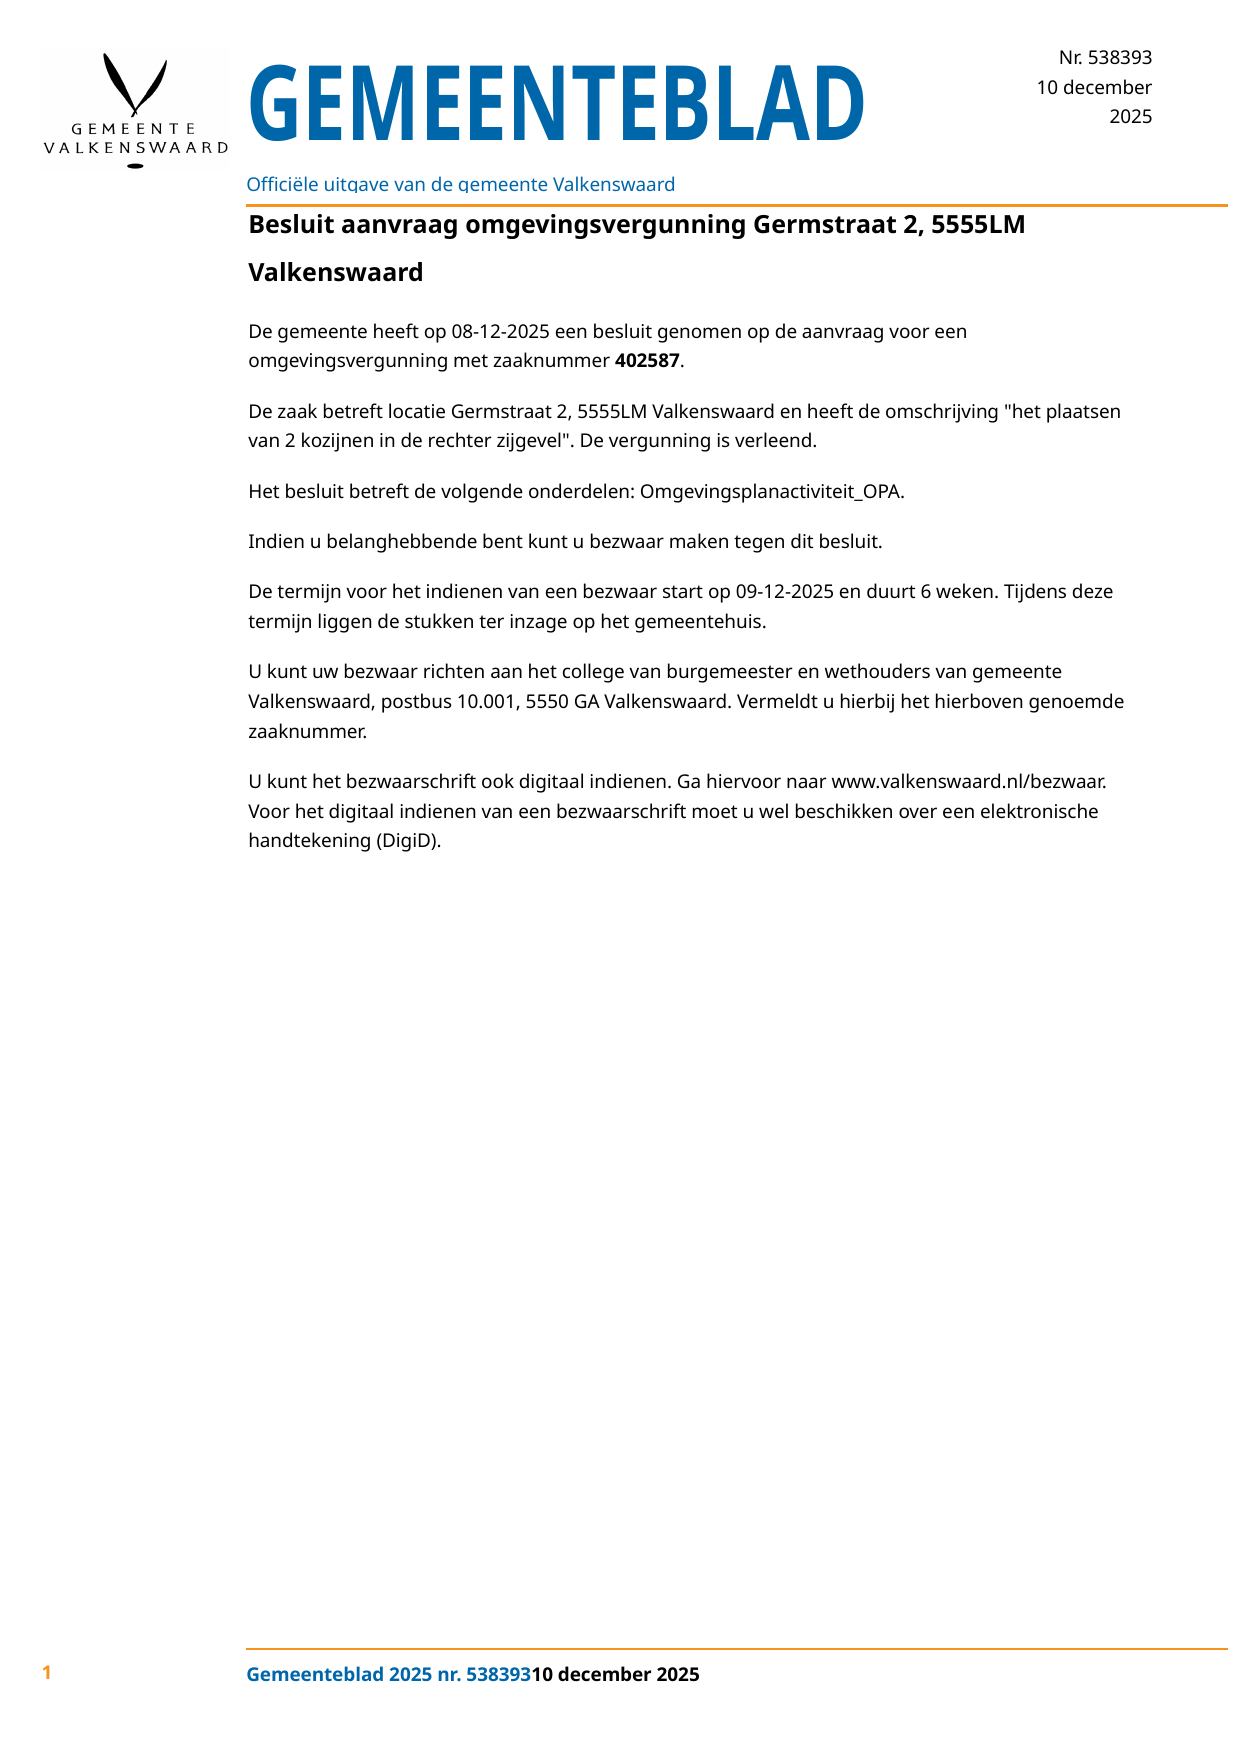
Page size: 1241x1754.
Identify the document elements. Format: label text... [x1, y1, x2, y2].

text Indien u belanghebbende bent kunt u bezwaar maken tegen dit besluit. [248, 528, 1152, 554]
text De gemeente heeft op 08-12-2025 een besluit genomen op de aanvraag voor een omgevingsvergunning met zaaknummer 402587. [248, 318, 1152, 373]
text De zaak betreft locatie Germstraat 2, 5555LM Valkenswaard en heeft de omschrijving "het plaatsen van 2 kozijnen in de rechter zijgevel". De vergunning is verleend. [248, 398, 1152, 453]
picture [41, 47, 231, 172]
text Besluit aanvraag omgevingsvergunning Germstraat 2, 5555LM Valkenswaard [248, 207, 1152, 288]
text De termijn voor het indienen van een bezwaar start op 09-12-2025 en duurt 6 weken. Tijdens deze termijn liggen de stukken ter inzage op het gemeentehuis. [248, 579, 1152, 634]
text Het besluit betreft de volgende onderdelen: Omgevingsplanactiviteit_OPA. [248, 478, 1152, 504]
text U kunt het bezwaarschrift ook digitaal indienen. Ga hiervoor naar www.valkenswaard.nl/bezwaar. Voor het digitaal indienen van een bezwaarschrift moet u wel beschikken over een elektronische handtekening (DigiD). [248, 768, 1152, 853]
text U kunt uw bezwaar richten aan het college van burgemeester en wethouders van gemeente Valkenswaard, postbus 10.001, 5550 GA Valkenswaard. Vermeldt u hierbij het hierboven genoemde zaaknummer. [248, 659, 1152, 744]
